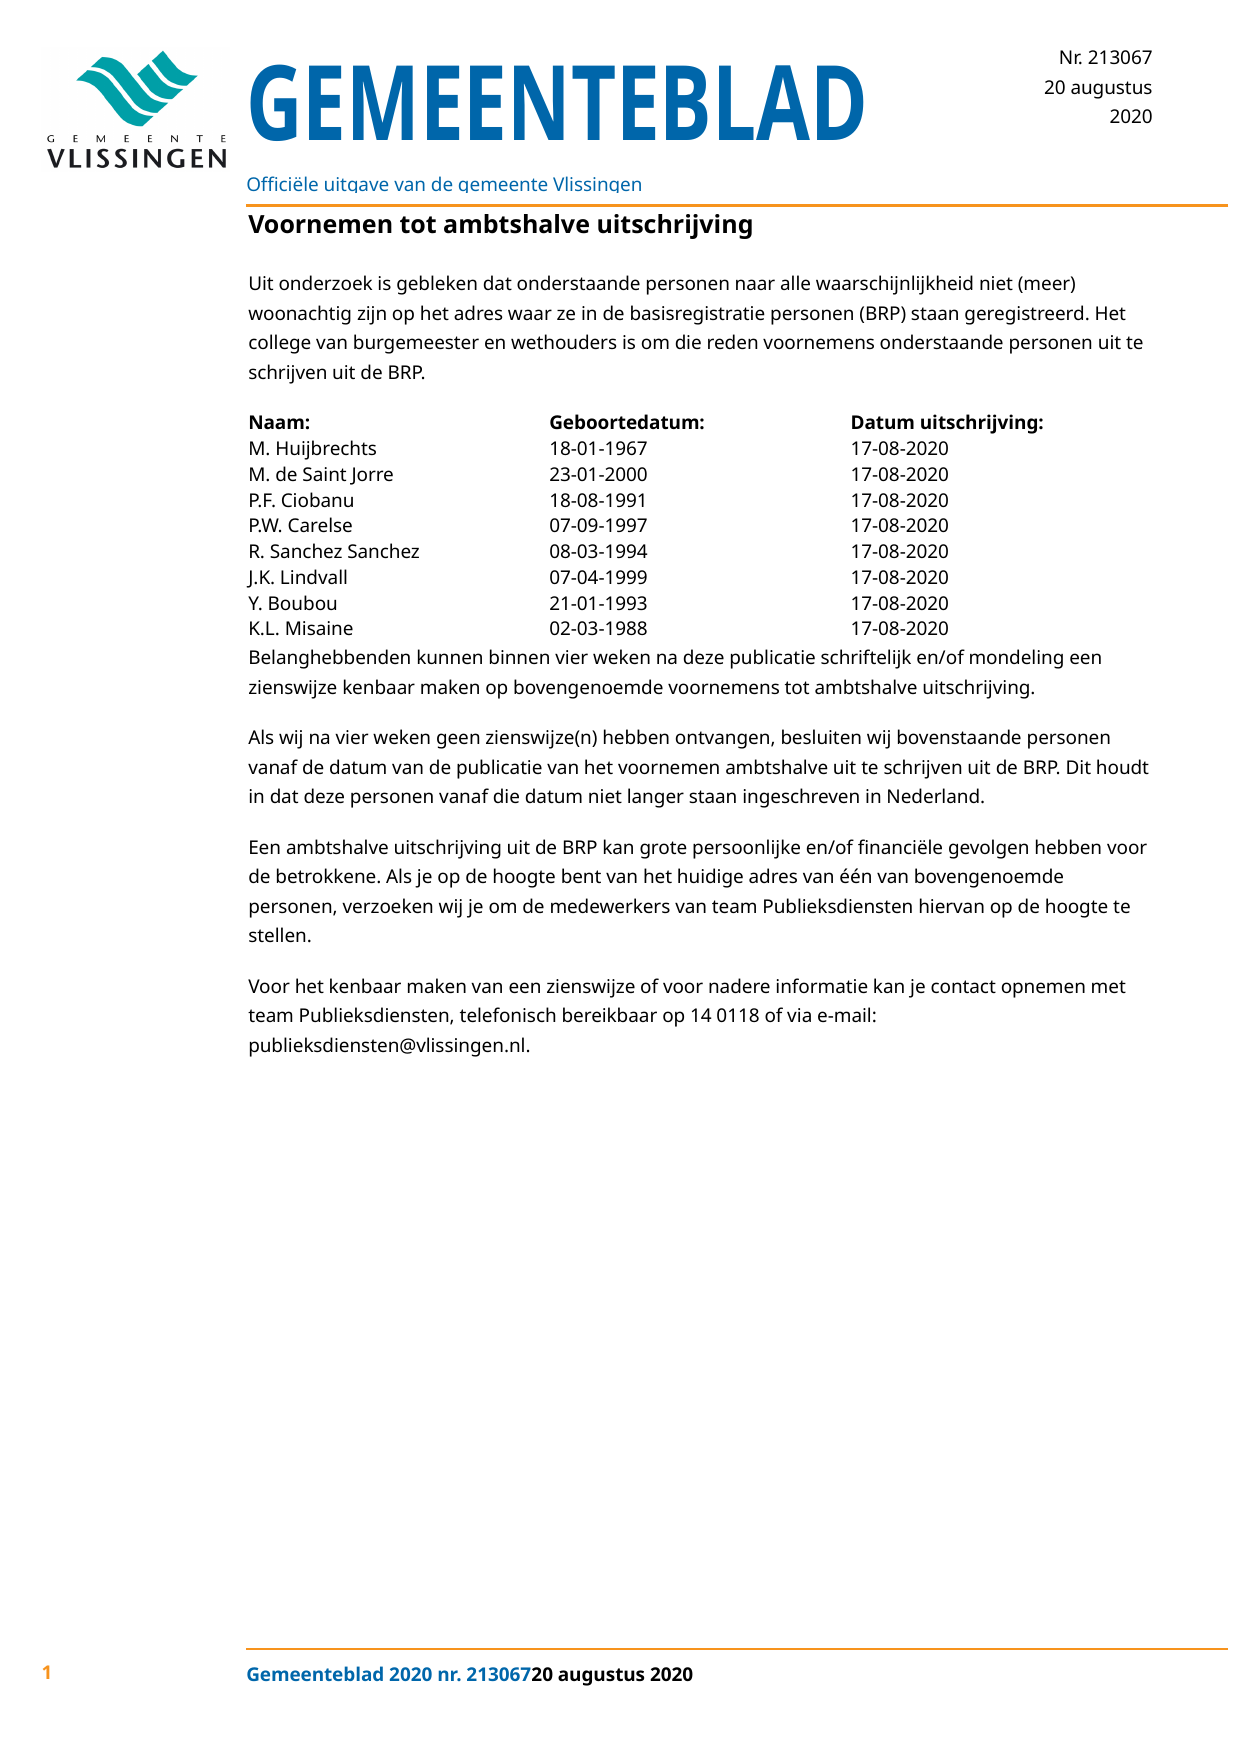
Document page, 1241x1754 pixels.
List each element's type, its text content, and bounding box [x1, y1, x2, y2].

table_cell 17-08-2020 [850, 615, 1152, 641]
table_cell 21-01-1993 [549, 590, 850, 615]
table_cell P.F. Ciobanu [248, 487, 549, 512]
table_cell 18-08-1991 [549, 487, 850, 512]
text Belanghebbenden kunnen binnen vier weken na deze publicatie schriftelijk en/of mondeling een zienswijze kenbaar maken op bovengenoemde voornemens tot ambtshalve uitschrijving. [248, 644, 1152, 700]
table_cell J.K. Lindvall [248, 564, 549, 590]
table_cell M. de Saint Jorre [248, 461, 549, 487]
table_cell R. Sanchez Sanchez [248, 538, 549, 564]
table_cell 17-08-2020 [850, 564, 1152, 590]
text Als wij na vier weken geen zienswijze(n) hebben ontvangen, besluiten wij bovenstaande personen vanaf de datum van de publicatie van het voornemen ambtshalve uit te schrijven uit de BRP. Dit houdt in dat deze personen vanaf die datum niet langer staan ingeschreven in Nederland. [248, 724, 1152, 809]
table_cell 02-03-1988 [549, 615, 850, 641]
table_cell 17-08-2020 [850, 590, 1152, 615]
table_cell Y. Boubou [248, 590, 549, 615]
table_cell 08-03-1994 [549, 538, 850, 564]
table_header Geboortedatum: [549, 410, 850, 435]
table_cell 18-01-1967 [549, 435, 850, 461]
table_cell 17-08-2020 [850, 435, 1152, 461]
table_cell 17-08-2020 [850, 513, 1152, 538]
table_cell 07-04-1999 [549, 564, 850, 590]
text Voornemen tot ambtshalve uitschrijving [248, 207, 1152, 241]
table_cell M. Huijbrechts [248, 435, 549, 461]
table_header Datum uitschrijving: [850, 410, 1152, 435]
table_cell 23-01-2000 [549, 461, 850, 487]
picture [41, 47, 231, 172]
table_header Naam: [248, 410, 549, 435]
text Een ambtshalve uitschrijving uit de BRP kan grote persoonlijke en/of financiële gevolgen hebben voor de betrokkene. Als je op de hoogte bent van het huidige adres van één van bovengenoemde personen, verzoeken wij je om de medewerkers van team Publieksdiensten hiervan op de hoogte te stellen. [248, 834, 1152, 948]
table_cell K.L. Misaine [248, 615, 549, 641]
table_cell 07-09-1997 [549, 513, 850, 538]
table_cell 17-08-2020 [850, 538, 1152, 564]
table_cell 17-08-2020 [850, 487, 1152, 512]
table_cell P.W. Carelse [248, 513, 549, 538]
text Voor het kenbaar maken van een zienswijze of voor nadere informatie kan je contact opnemen met team Publieksdiensten, telefonisch bereikbaar op 14 0118 of via e-mail: publieksdiensten@vlissingen.nl. [248, 973, 1152, 1058]
table_cell 17-08-2020 [850, 461, 1152, 487]
text Uit onderzoek is gebleken dat onderstaande personen naar alle waarschijnlijkheid niet (meer) woonachtig zijn op het adres waar ze in de basisregistratie personen (BRP) staan geregistreerd. Het college van burgemeester en wethouders is om die reden voornemens onderstaande personen uit te schrijven uit de BRP. [248, 270, 1152, 385]
